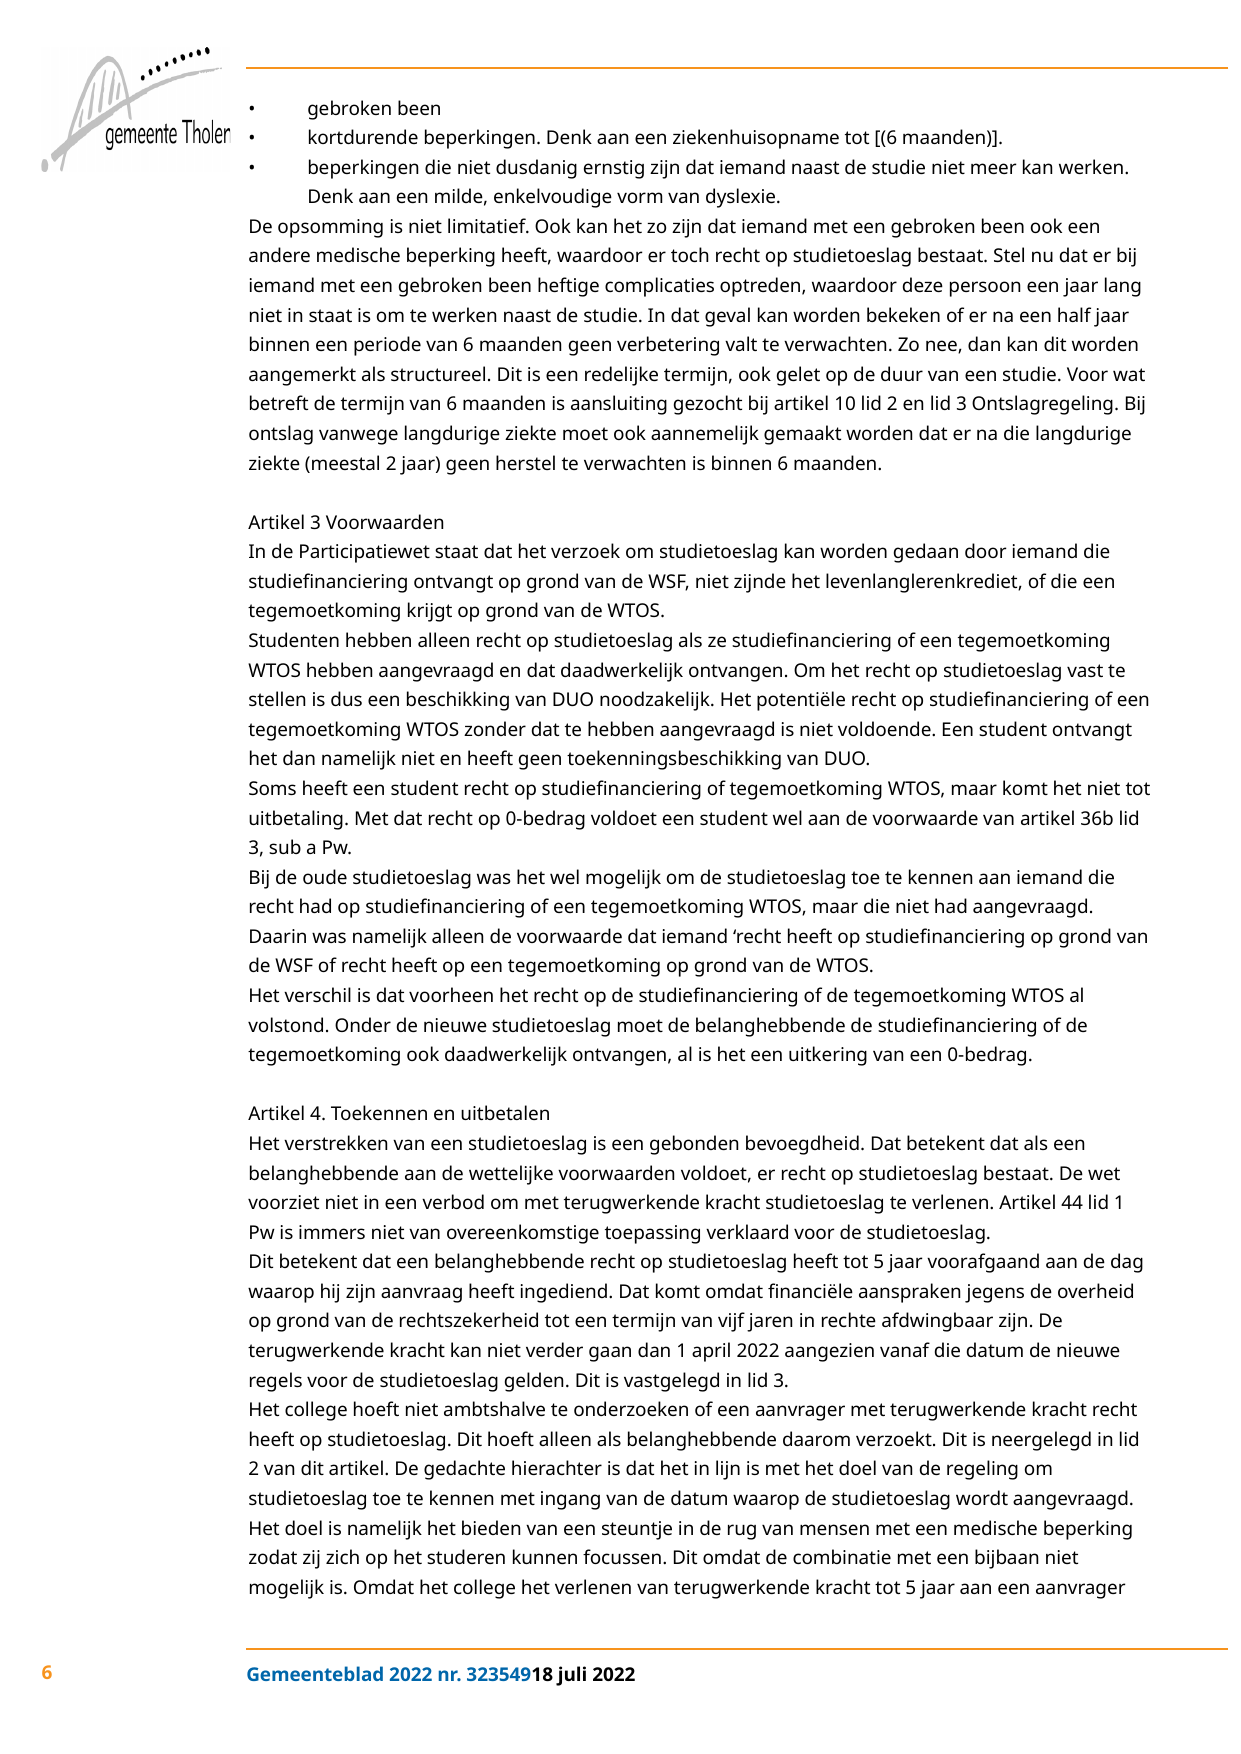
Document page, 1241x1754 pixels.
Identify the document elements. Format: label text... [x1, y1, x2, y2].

list beperkingen die niet dusdanig ernstig zijn dat iemand naast de studie niet meer kan werken. Denk aan een milde, enkelvoudige vorm van dyslexie. [248, 154, 1152, 209]
text Het college hoeft niet ambtshalve te onderzoeken of een aanvrager met terugwerkende kracht recht heeft op studietoeslag. Dit hoeft alleen als belanghebbende daarom verzoekt. Dit is neergelegd in lid 2 van dit artikel. De gedachte hierachter is dat het in lijn is met het doel van de regeling om studietoeslag toe te kennen met ingang van de datum waarop de studietoeslag wordt aangevraagd. Het doel is namelijk het bieden van een steuntje in de rug van mensen met een medische beperking zodat zij zich op het studeren kunnen focussen. Dit omdat de combinatie met een bijbaan niet mogelijk is. Omdat het college het verlenen van terugwerkende kracht tot 5 jaar aan een aanvrager [248, 1396, 1152, 1600]
list kortdurende beperkingen. Denk aan een ziekenhuisopname tot [(6 maanden)]. [248, 124, 1152, 150]
text Het verstrekken van een studietoeslag is een gebonden bevoegdheid. Dat betekent dat als een belanghebbende aan de wettelijke voorwaarden voldoet, er recht op studietoeslag bestaat. De wet voorziet niet in een verbod om met terugwerkende kracht studietoeslag te verlenen. Artikel 44 lid 1 Pw is immers niet van overeenkomstige toepassing verklaard voor de studietoeslag. [248, 1130, 1152, 1245]
text Artikel 3 Voorwaarden [248, 509, 1152, 535]
text Bij de oude studietoeslag was het wel mogelijk om de studietoeslag toe te kennen aan iemand die recht had op studiefinanciering of een tegemoetkoming WTOS, maar die niet had aangevraagd. Daarin was namelijk alleen de voorwaarde dat iemand ‘recht heeft op studiefinanciering op grond van de WSF of recht heeft op een tegemoetkoming op grond van de WTOS. [248, 864, 1152, 978]
text Soms heeft een student recht op studiefinanciering of tegemoetkoming WTOS, maar komt het niet tot uitbetaling. Met dat recht op 0-bedrag voldoet een student wel aan de voorwaarde van artikel 36b lid 3, sub a Pw. [248, 775, 1152, 860]
text De opsomming is niet limitatief. Ook kan het zo zijn dat iemand met een gebroken been ook een andere medische beperking heeft, waardoor er toch recht op studietoeslag bestaat. Stel nu dat er bij iemand met een gebroken been heftige complicaties optreden, waardoor deze persoon een jaar lang niet in staat is om te werken naast de studie. In dat geval kan worden bekeken of er na een half jaar binnen een periode van 6 maanden geen verbetering valt te verwachten. Zo nee, dan kan dit worden aangemerkt als structureel. Dit is een redelijke termijn, ook gelet op de duur van een studie. Voor wat betreft de termijn van 6 maanden is aansluiting gezocht bij artikel 10 lid 2 en lid 3 Ontslagregeling. Bij ontslag vanwege langdurige ziekte moet ook aannemelijk gemaakt worden dat er na die langdurige ziekte (meestal 2 jaar) geen herstel te verwachten is binnen 6 maanden. [248, 213, 1152, 476]
picture [41, 47, 231, 172]
text Het verschil is dat voorheen het recht op de studiefinanciering of de tegemoetkoming WTOS al volstond. Onder de nieuwe studietoeslag moet de belanghebbende de studiefinanciering of de tegemoetkoming ook daadwerkelijk ontvangen, al is het een uitkering van een 0-bedrag. [248, 982, 1152, 1067]
text Artikel 4. Toekennen en uitbetalen [248, 1101, 1152, 1126]
text In de Participatiewet staat dat het verzoek om studietoeslag kan worden gedaan door iemand die studiefinanciering ontvangt op grond van de WSF, niet zijnde het levenlanglerenkrediet, of die een tegemoetkoming krijgt op grond van de WTOS. [248, 538, 1152, 623]
text Studenten hebben alleen recht op studietoeslag als ze studiefinanciering of een tegemoetkoming WTOS hebben aangevraagd en dat daadwerkelijk ontvangen. Om het recht op studietoeslag vast te stellen is dus een beschikking van DUO noodzakelijk. Het potentiële recht op studiefinanciering of een tegemoetkoming WTOS zonder dat te hebben aangevraagd is niet voldoende. Een student ontvangt het dan namelijk niet en heeft geen toekenningsbeschikking van DUO. [248, 627, 1152, 771]
list gebroken been [248, 95, 1152, 121]
text Dit betekent dat een belanghebbende recht op studietoeslag heeft tot 5 jaar voorafgaand aan de dag waarop hij zijn aanvraag heeft ingediend. Dat komt omdat financiële aanspraken jegens de overheid op grond van de rechtszekerheid tot een termijn van vijf jaren in rechte afdwingbaar zijn. De terugwerkende kracht kan niet verder gaan dan 1 april 2022 aangezien vanaf die datum de nieuwe regels voor de studietoeslag gelden. Dit is vastgelegd in lid 3. [248, 1248, 1152, 1393]
